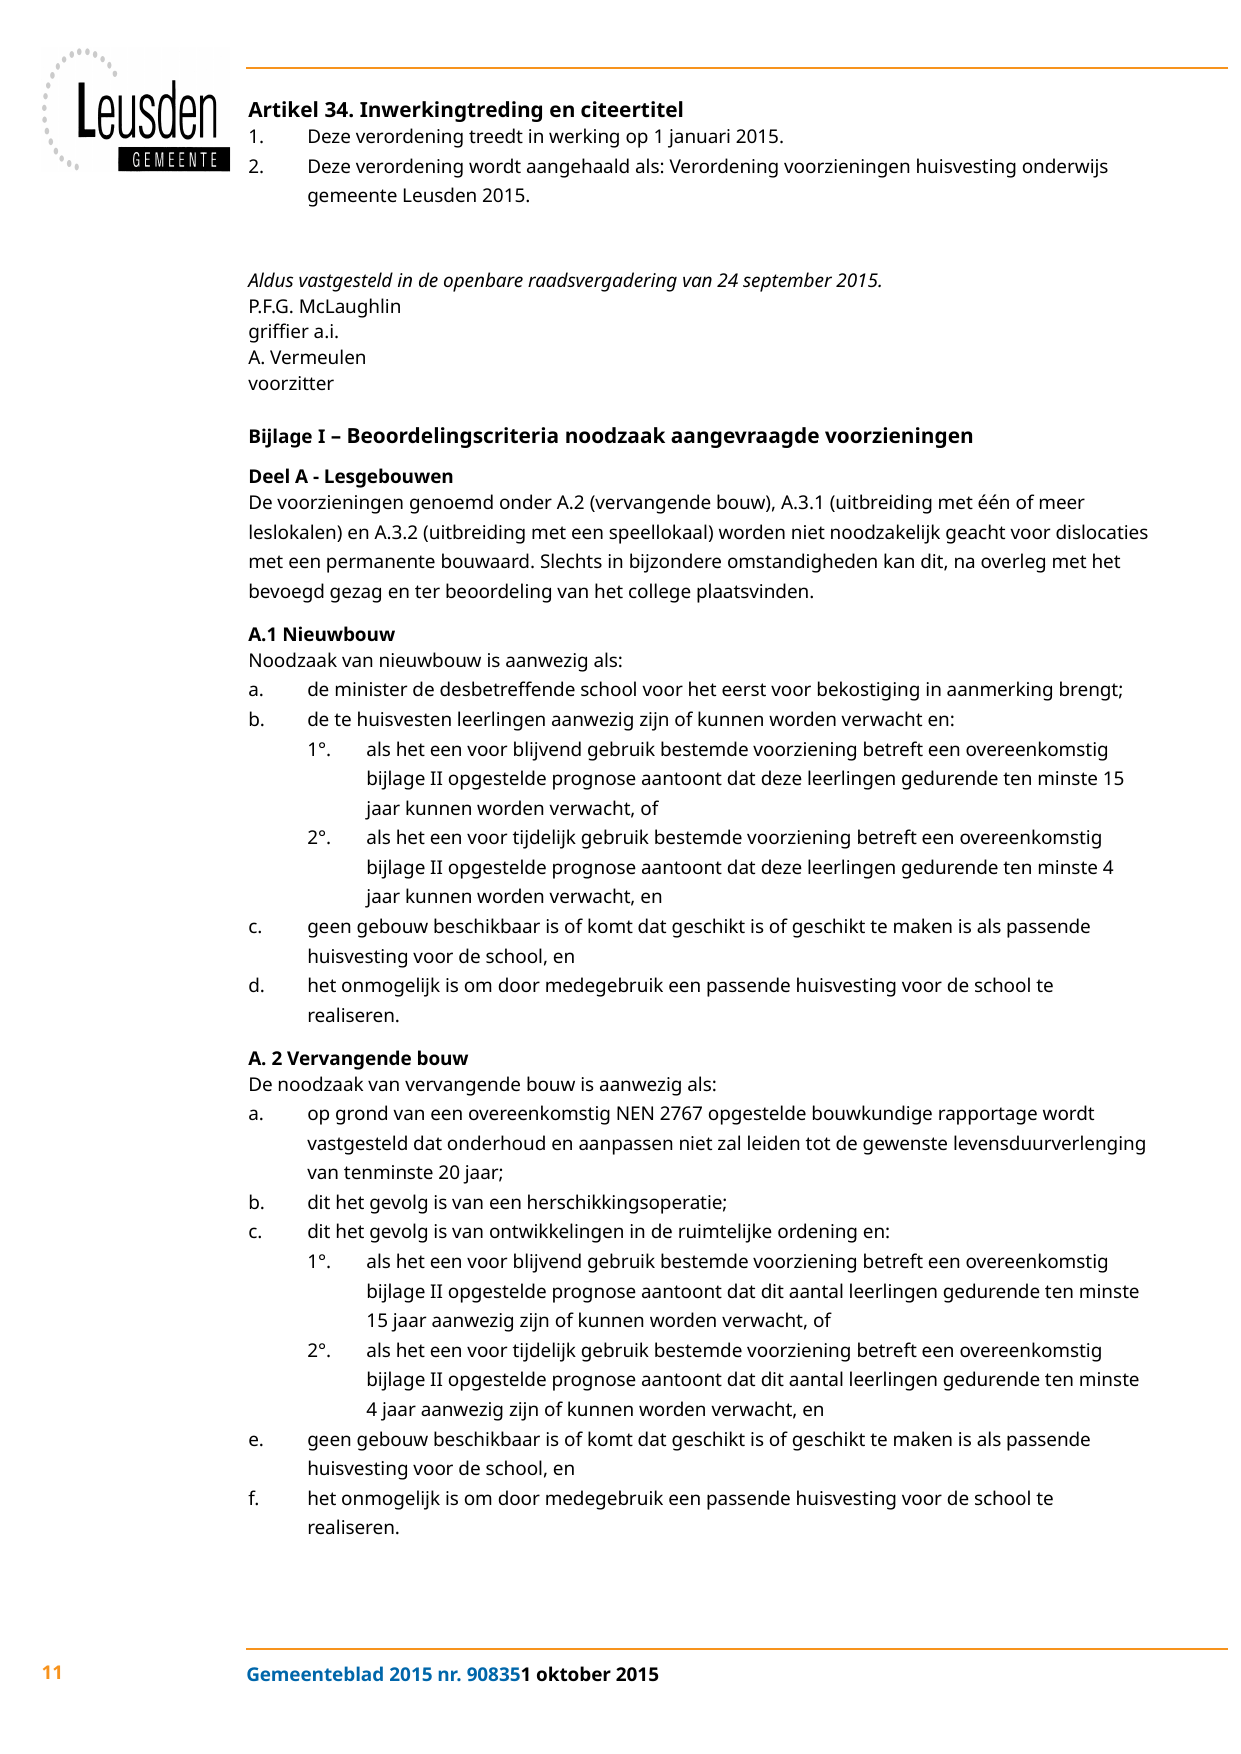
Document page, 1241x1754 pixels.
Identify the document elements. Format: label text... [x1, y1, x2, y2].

list als het een voor tijdelijk gebruik bestemde voorziening betreft een overeenkomstig bijlage II opgestelde prognose aantoont dat dit aantal leerlingen gedurende ten minste 4 jaar aanwezig zijn of kunnen worden verwacht, en [307, 1337, 1152, 1422]
list als het een voor tijdelijk gebruik bestemde voorziening betreft een overeenkomstig bijlage II opgestelde prognose aantoont dat deze leerlingen gedurende ten minste 4 jaar kunnen worden verwacht, en [307, 824, 1152, 909]
list geen gebouw beschikbaar is of komt dat geschikt is of geschikt te maken is als passende huisvesting voor de school, en [248, 1426, 1152, 1481]
list geen gebouw beschikbaar is of komt dat geschikt is of geschikt te maken is als passende huisvesting voor de school, en [248, 913, 1152, 968]
list dit het gevolg is van een herschikkingsoperatie; [248, 1189, 1152, 1215]
text A. Vermeulen [248, 344, 1152, 370]
list Deze verordening treedt in werking op 1 januari 2015. [248, 123, 1152, 149]
text A.1 Nieuwbouw [248, 621, 1152, 647]
list de te huisvesten leerlingen aanwezig zijn of kunnen worden verwacht en: [248, 706, 1152, 732]
text Bijlage I – Beoordelingscriteria noodzaak aangevraagde voorzieningen [248, 422, 1152, 450]
text Noodzaak van nieuwbouw is aanwezig als: [248, 647, 1152, 673]
list het onmogelijk is om door medegebruik een passende huisvesting voor de school te realiseren. [248, 972, 1152, 1028]
text Aldus vastgesteld in de openbare raadsvergadering van 24 september 2015. [248, 267, 1152, 293]
list de minister de desbetreffende school voor het eerst voor bekostiging in aanmerking brengt; [248, 677, 1152, 702]
text De voorzieningen genoemd onder A.2 (vervangende bouw), A.3.1 (uitbreiding met één of meer leslokalen) en A.3.2 (uitbreiding met een speellokaal) worden niet noodzakelijk geacht voor dislocaties met een permanente bouwaard. Slechts in bijzondere omstandigheden kan dit, na overleg met het bevoegd gezag en ter beoordeling van het college plaatsvinden. [248, 489, 1152, 604]
picture [41, 47, 231, 172]
text Deel A - Lesgebouwen [248, 464, 1152, 489]
list het onmogelijk is om door medegebruik een passende huisvesting voor de school te realiseren. [248, 1485, 1152, 1540]
text P.F.G. McLaughlin [248, 293, 1152, 319]
list als het een voor blijvend gebruik bestemde voorziening betreft een overeenkomstig bijlage II opgestelde prognose aantoont dat deze leerlingen gedurende ten minste 15 jaar kunnen worden verwacht, of [307, 736, 1152, 821]
list Deze verordening wordt aangehaald als: Verordening voorzieningen huisvesting onderwijs gemeente Leusden 2015. [248, 153, 1152, 208]
text De noodzaak van vervangende bouw is aanwezig als: [248, 1071, 1152, 1097]
text voorzitter [248, 370, 1152, 396]
text griffier a.i. [248, 319, 1152, 344]
text Artikel 34. Inwerkingtreding en citeertitel [248, 95, 1152, 123]
list dit het gevolg is van ontwikkelingen in de ruimtelijke ordening en: [248, 1219, 1152, 1244]
list als het een voor blijvend gebruik bestemde voorziening betreft een overeenkomstig bijlage II opgestelde prognose aantoont dat dit aantal leerlingen gedurende ten minste 15 jaar aanwezig zijn of kunnen worden verwacht, of [307, 1248, 1152, 1333]
list op grond van een overeenkomstig NEN 2767 opgestelde bouwkundige rapportage wordt vastgesteld dat onderhoud en aanpassen niet zal leiden tot de gewenste levensduurverlenging van tenminste 20 jaar; [248, 1100, 1152, 1185]
text A. 2 Vervangende bouw [248, 1045, 1152, 1071]
